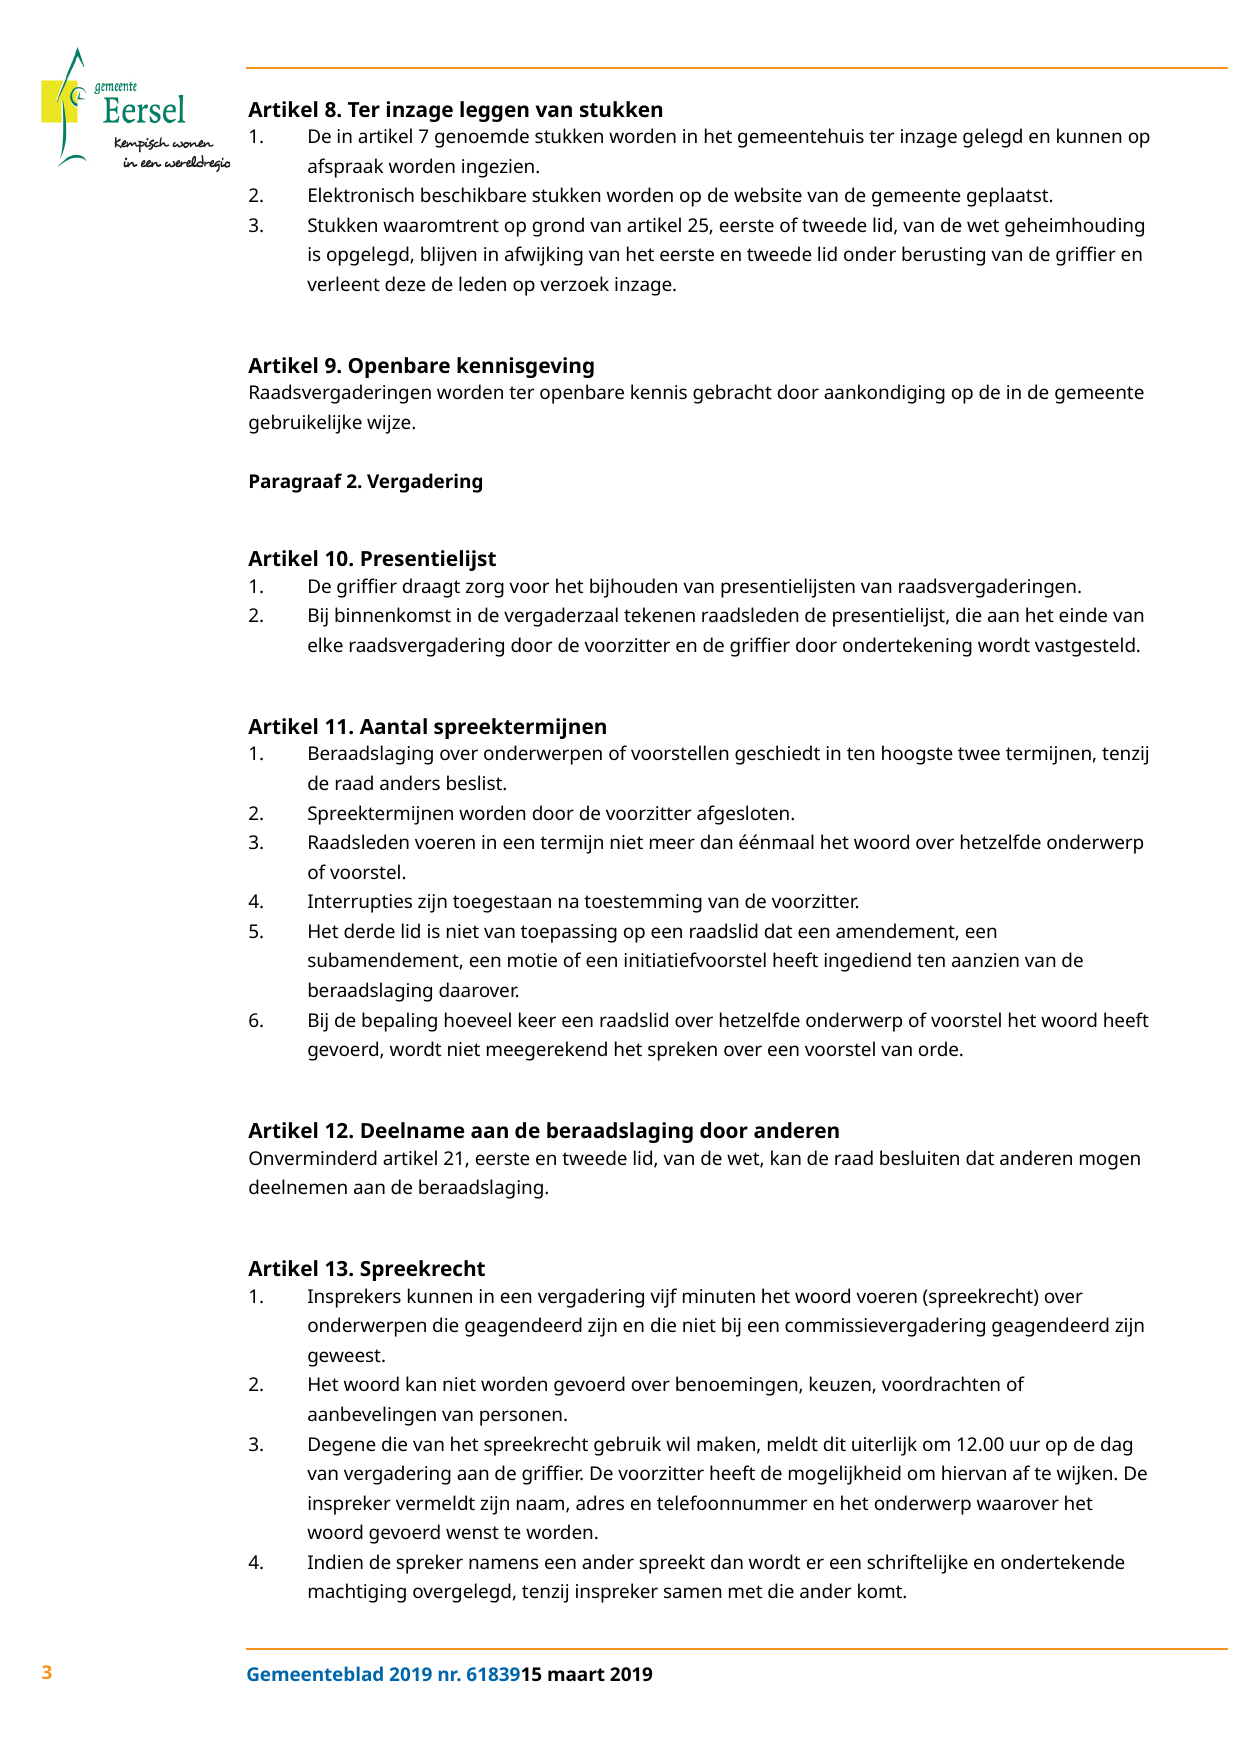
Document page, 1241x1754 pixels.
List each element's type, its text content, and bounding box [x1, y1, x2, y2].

list Raadsleden voeren in een termijn niet meer dan éénmaal het woord over hetzelfde onderwerp of voorstel. [248, 829, 1152, 884]
list Beraadslaging over onderwerpen of voorstellen geschiedt in ten hoogste twee termijnen, tenzij de raad anders beslist. [248, 741, 1152, 796]
list Spreektermijnen worden door de voorzitter afgesloten. [248, 800, 1152, 825]
list Bij de bepaling hoeveel keer een raadslid over hetzelfde onderwerp of voorstel het woord heeft gevoerd, wordt niet meegerekend het spreken over een voorstel van orde. [248, 1007, 1152, 1062]
list Het woord kan niet worden gevoerd over benoemingen, keuzen, voordrachten of aanbevelingen van personen. [248, 1372, 1152, 1427]
text Onverminderd artikel 21, eerste en tweede lid, van de wet, kan de raad besluiten dat anderen mogen deelnemen aan de beraadslaging. [248, 1145, 1152, 1200]
list De griffier draagt zorg voor het bijhouden van presentielijsten van raadsvergaderingen. [248, 573, 1152, 599]
text Artikel 11. Aantal spreektermijnen [248, 712, 1152, 741]
text Artikel 10. Presentielijst [248, 544, 1152, 573]
text Artikel 8. Ter inzage leggen van stukken [248, 95, 1152, 123]
list Interrupties zijn toegestaan na toestemming van de voorzitter. [248, 888, 1152, 914]
list Indien de spreker namens een ander spreekt dan wordt er een schriftelijke en ondertekende machtiging overgelegd, tenzij inspreker samen met die ander komt. [248, 1549, 1152, 1604]
list De in artikel 7 genoemde stukken worden in het gemeentehuis ter inzage gelegd en kunnen op afspraak worden ingezien. [248, 123, 1152, 178]
picture [41, 47, 231, 172]
text Raadsvergaderingen worden ter openbare kennis gebracht door aankondiging op de in de gemeente gebruikelijke wijze. [248, 379, 1152, 435]
list Bij binnenkomst in de vergaderzaal tekenen raadsleden de presentielijst, die aan het einde van elke raadsvergadering door de voorzitter en de griffier door ondertekening wordt vastgesteld. [248, 602, 1152, 658]
list Elektronisch beschikbare stukken worden op de website van de gemeente geplaatst. [248, 182, 1152, 208]
text Paragraaf 2. Vergadering [248, 468, 1152, 494]
list Degene die van het spreekrecht gebruik wil maken, meldt dit uiterlijk om 12.00 uur op de dag van vergadering aan de griffier. De voorzitter heeft de mogelijkheid om hiervan af te wijken. De inspreker vermeldt zijn naam, adres en telefoonnummer en het onderwerp waarover het woord gevoerd wenst te worden. [248, 1431, 1152, 1545]
list Stukken waaromtrent op grond van artikel 25, eerste of tweede lid, van de wet geheimhouding is opgelegd, blijven in afwijking van het eerste en tweede lid onder berusting van de griffier en verleent deze de leden op verzoek inzage. [248, 212, 1152, 297]
list Het derde lid is niet van toepassing op een raadslid dat een amendement, een subamendement, een motie of een initiatiefvoorstel heeft ingediend ten aanzien van de beraadslaging daarover. [248, 918, 1152, 1003]
text Artikel 12. Deelname aan de beraadslaging door anderen [248, 1116, 1152, 1145]
list Insprekers kunnen in een vergadering vijf minuten het woord voeren (spreekrecht) over onderwerpen die geagendeerd zijn en die niet bij een commissievergadering geagendeerd zijn geweest. [248, 1283, 1152, 1368]
text Artikel 9. Openbare kennisgeving [248, 351, 1152, 379]
text Artikel 13. Spreekrecht [248, 1254, 1152, 1283]
